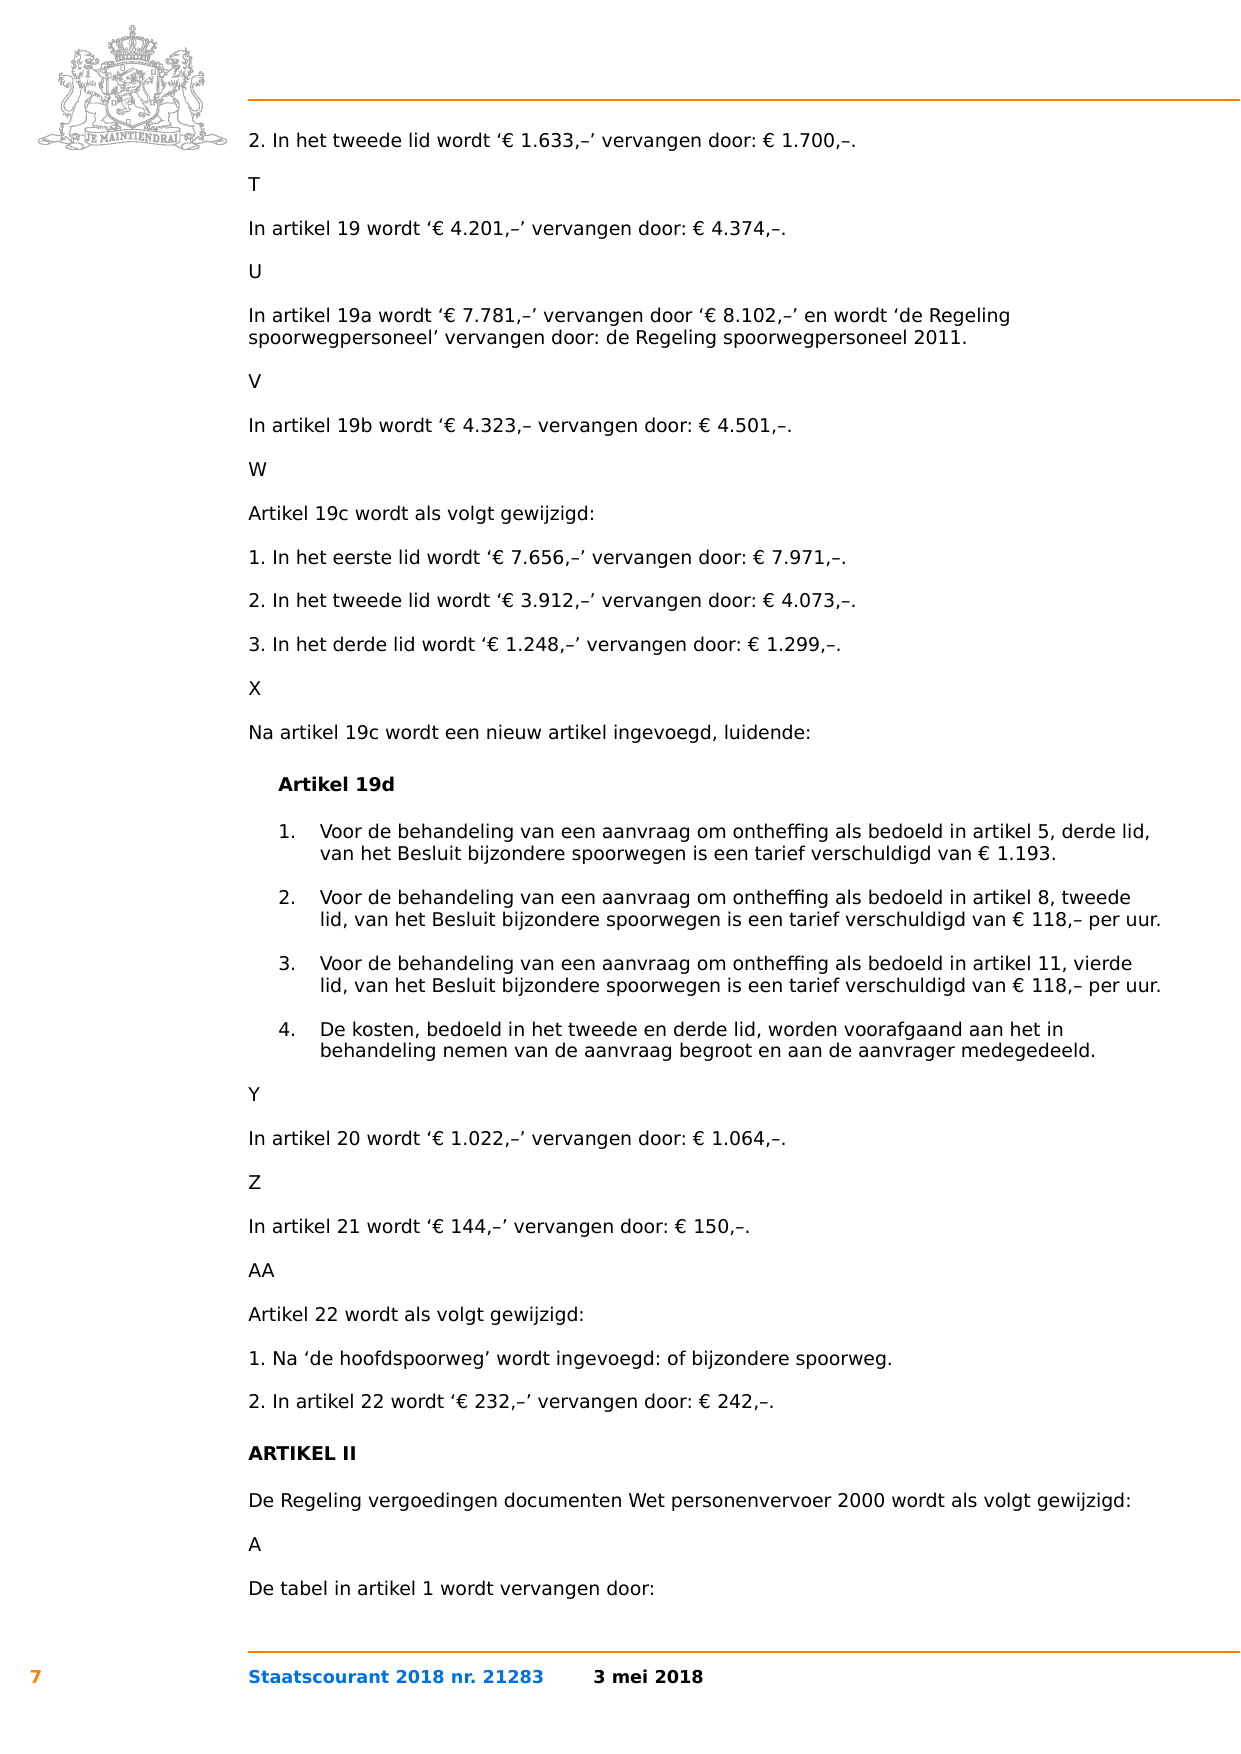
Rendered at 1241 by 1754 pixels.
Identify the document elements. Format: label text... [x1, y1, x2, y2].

text In artikel 20 wordt ‘€ 1.022,–’ vervangen door: € 1.064,–. [248, 1128, 1163, 1150]
text In artikel 21 wordt ‘€ 144,–’ vervangen door: € 150,–. [248, 1216, 1163, 1238]
text V [248, 371, 1163, 393]
text 4. De kosten, bedoeld in het tweede en derde lid, worden voorafgaand aan het in behandeling nemen van de aanvraag begroot en aan de aanvrager medegedeeld. [278, 1018, 1163, 1062]
text In artikel 19b wordt ‘€ 4.323,– vervangen door: € 4.501,–. [248, 415, 1163, 437]
text De tabel in artikel 1 wordt vervangen door: [248, 1578, 1163, 1600]
text X [248, 678, 1163, 700]
text T [248, 174, 1163, 196]
text U [248, 261, 1163, 283]
text 3. Voor de behandeling van een aanvraag om ontheffing als bedoeld in artikel 11, vierde lid, van het Besluit bijzondere spoorwegen is een tarief verschuldigd van € 118,– per uur. [278, 953, 1163, 997]
text In artikel 19a wordt ‘€ 7.781,–’ vervangen door ‘€ 8.102,–’ en wordt ‘de Regeling spoorwegpersoneel’ vervangen door: de Regeling spoorwegpersoneel 2011. [248, 305, 1163, 349]
subtitle Artikel 19d [278, 774, 1163, 796]
text Artikel 19c wordt als volgt gewijzigd: [248, 503, 1163, 525]
text 1. Na ‘de hoofdspoorweg’ wordt ingevoegd: of bijzondere spoorweg. [248, 1347, 1163, 1369]
text 3. In het derde lid wordt ‘€ 1.248,–’ vervangen door: € 1.299,–. [248, 634, 1163, 656]
text 1. Voor de behandeling van een aanvraag om ontheffing als bedoeld in artikel 5, derde lid, van het Besluit bijzondere spoorwegen is een tarief verschuldigd van € 1.193. [278, 821, 1163, 865]
text 2. In artikel 22 wordt ‘€ 232,–’ vervangen door: € 242,–. [248, 1391, 1163, 1413]
text 2. In het tweede lid wordt ‘€ 3.912,–’ vervangen door: € 4.073,–. [248, 590, 1163, 612]
text AA [248, 1260, 1163, 1282]
text Artikel 22 wordt als volgt gewijzigd: [248, 1303, 1163, 1326]
text In artikel 19 wordt ‘€ 4.201,–’ vervangen door: € 4.374,–. [248, 218, 1163, 239]
text 2. Voor de behandeling van een aanvraag om ontheffing als bedoeld in artikel 8, tweede lid, van het Besluit bijzondere spoorwegen is een tarief verschuldigd van € 118,– per uur. [278, 887, 1163, 931]
picture [38, 25, 227, 150]
text De Regeling vergoedingen documenten Wet personenvervoer 2000 wordt als volgt gewijzigd: [248, 1490, 1163, 1512]
text Z [248, 1172, 1163, 1194]
text 1. In het eerste lid wordt ‘€ 7.656,–’ vervangen door: € 7.971,–. [248, 547, 1163, 568]
text 2. In het tweede lid wordt ‘€ 1.633,–’ vervangen door: € 1.700,–. [248, 130, 1163, 152]
subtitle ARTIKEL II [248, 1443, 1163, 1465]
text W [248, 459, 1163, 481]
text Y [248, 1084, 1163, 1106]
text Na artikel 19c wordt een nieuw artikel ingevoegd, luidende: [248, 722, 1163, 744]
text A [248, 1534, 1163, 1556]
